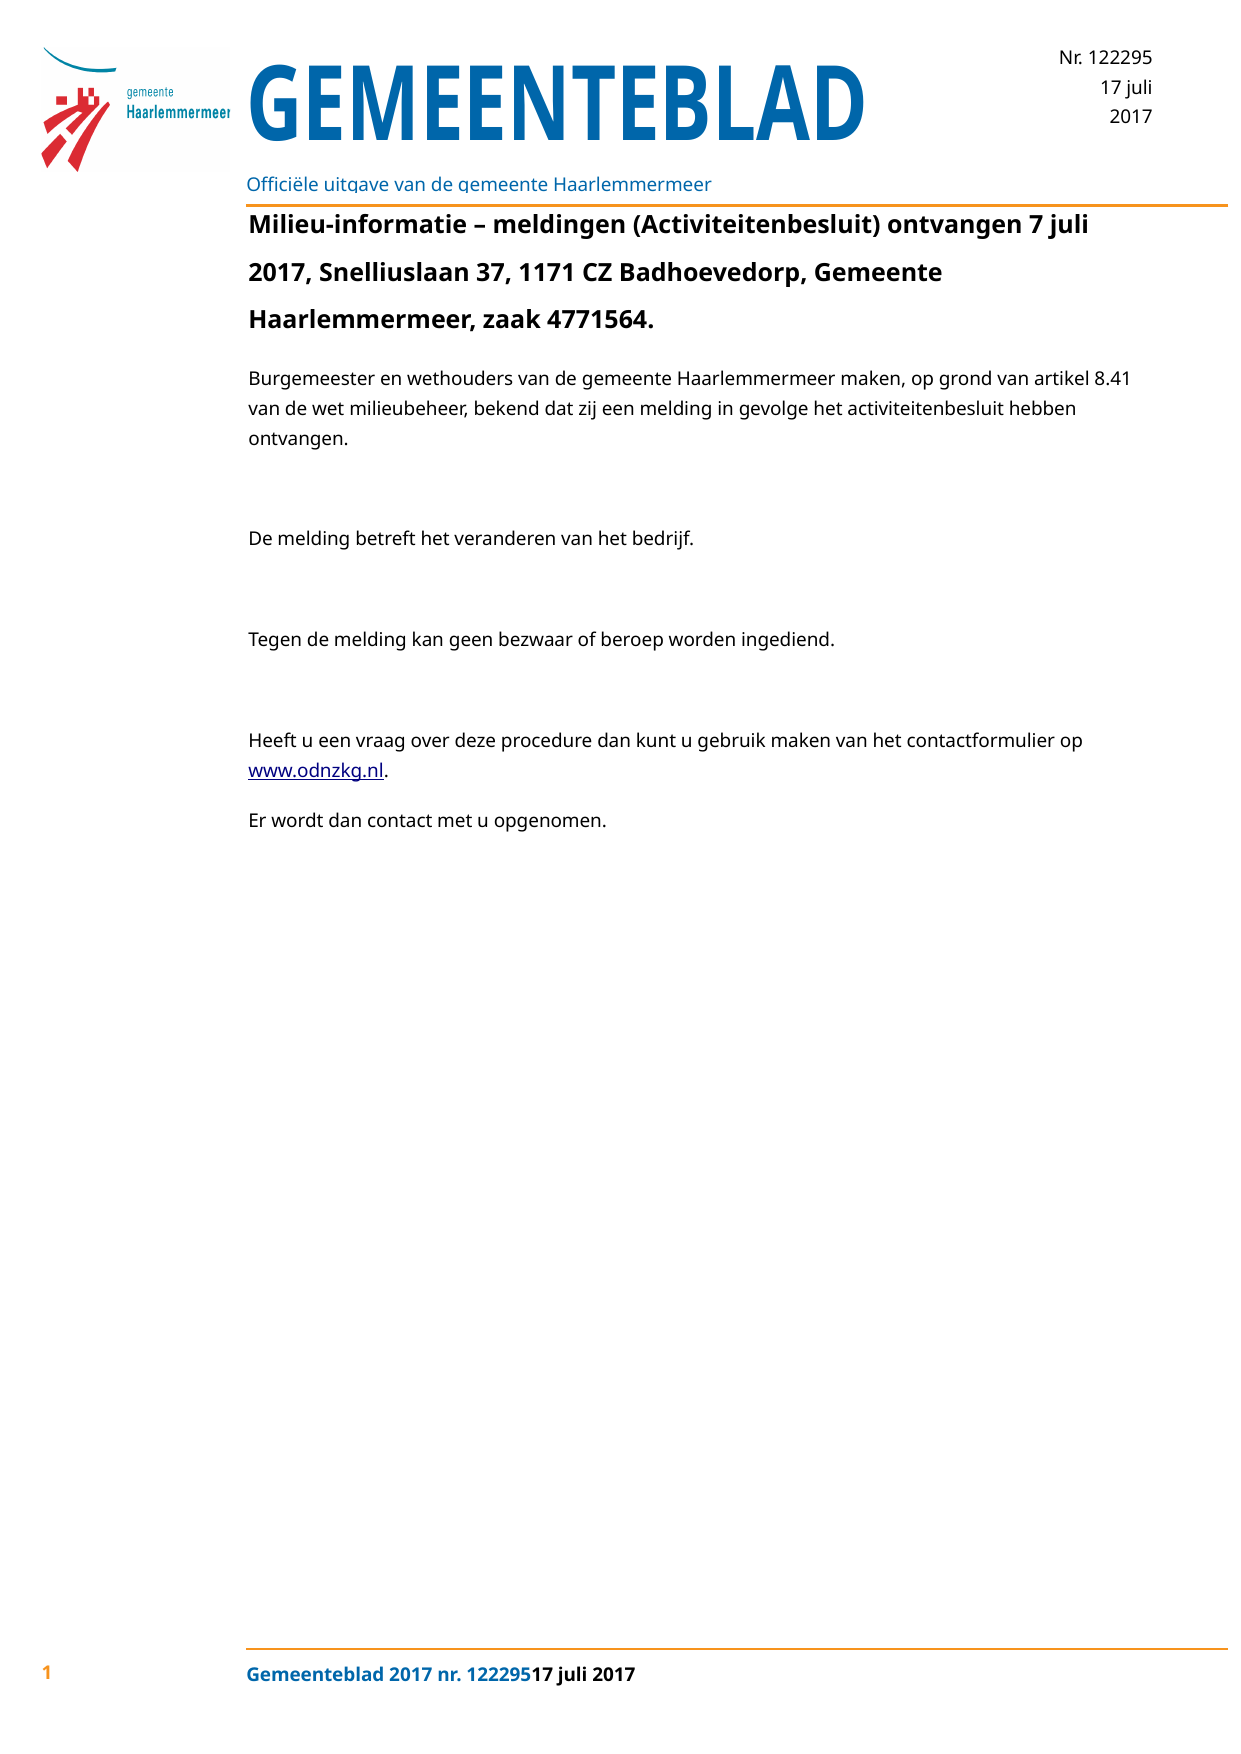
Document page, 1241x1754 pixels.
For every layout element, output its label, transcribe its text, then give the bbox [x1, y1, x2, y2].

text De melding betreft het veranderen van het bedrijf. [248, 526, 1152, 551]
picture [41, 47, 231, 172]
text Milieu-informatie – meldingen (Activiteitenbesluit) ontvangen 7 juli 2017, Snelliuslaan 37, 1171 CZ Badhoevedorp, Gemeente Haarlemmermeer, zaak 4771564. [248, 207, 1152, 336]
text Tegen de melding kan geen bezwaar of beroep worden ingediend. [248, 626, 1152, 652]
text Heeft u een vraag over deze procedure dan kunt u gebruik maken van het contactformulier op www.odnzkg.nl. [248, 727, 1152, 782]
text Burgemeester en wethouders van de gemeente Haarlemmermeer maken, op grond van artikel 8.41 van de wet milieubeheer, bekend dat zij een melding in gevolge het activiteitenbesluit hebben ontvangen. [248, 366, 1152, 450]
text Er wordt dan contact met u opgenomen. [248, 807, 1152, 833]
